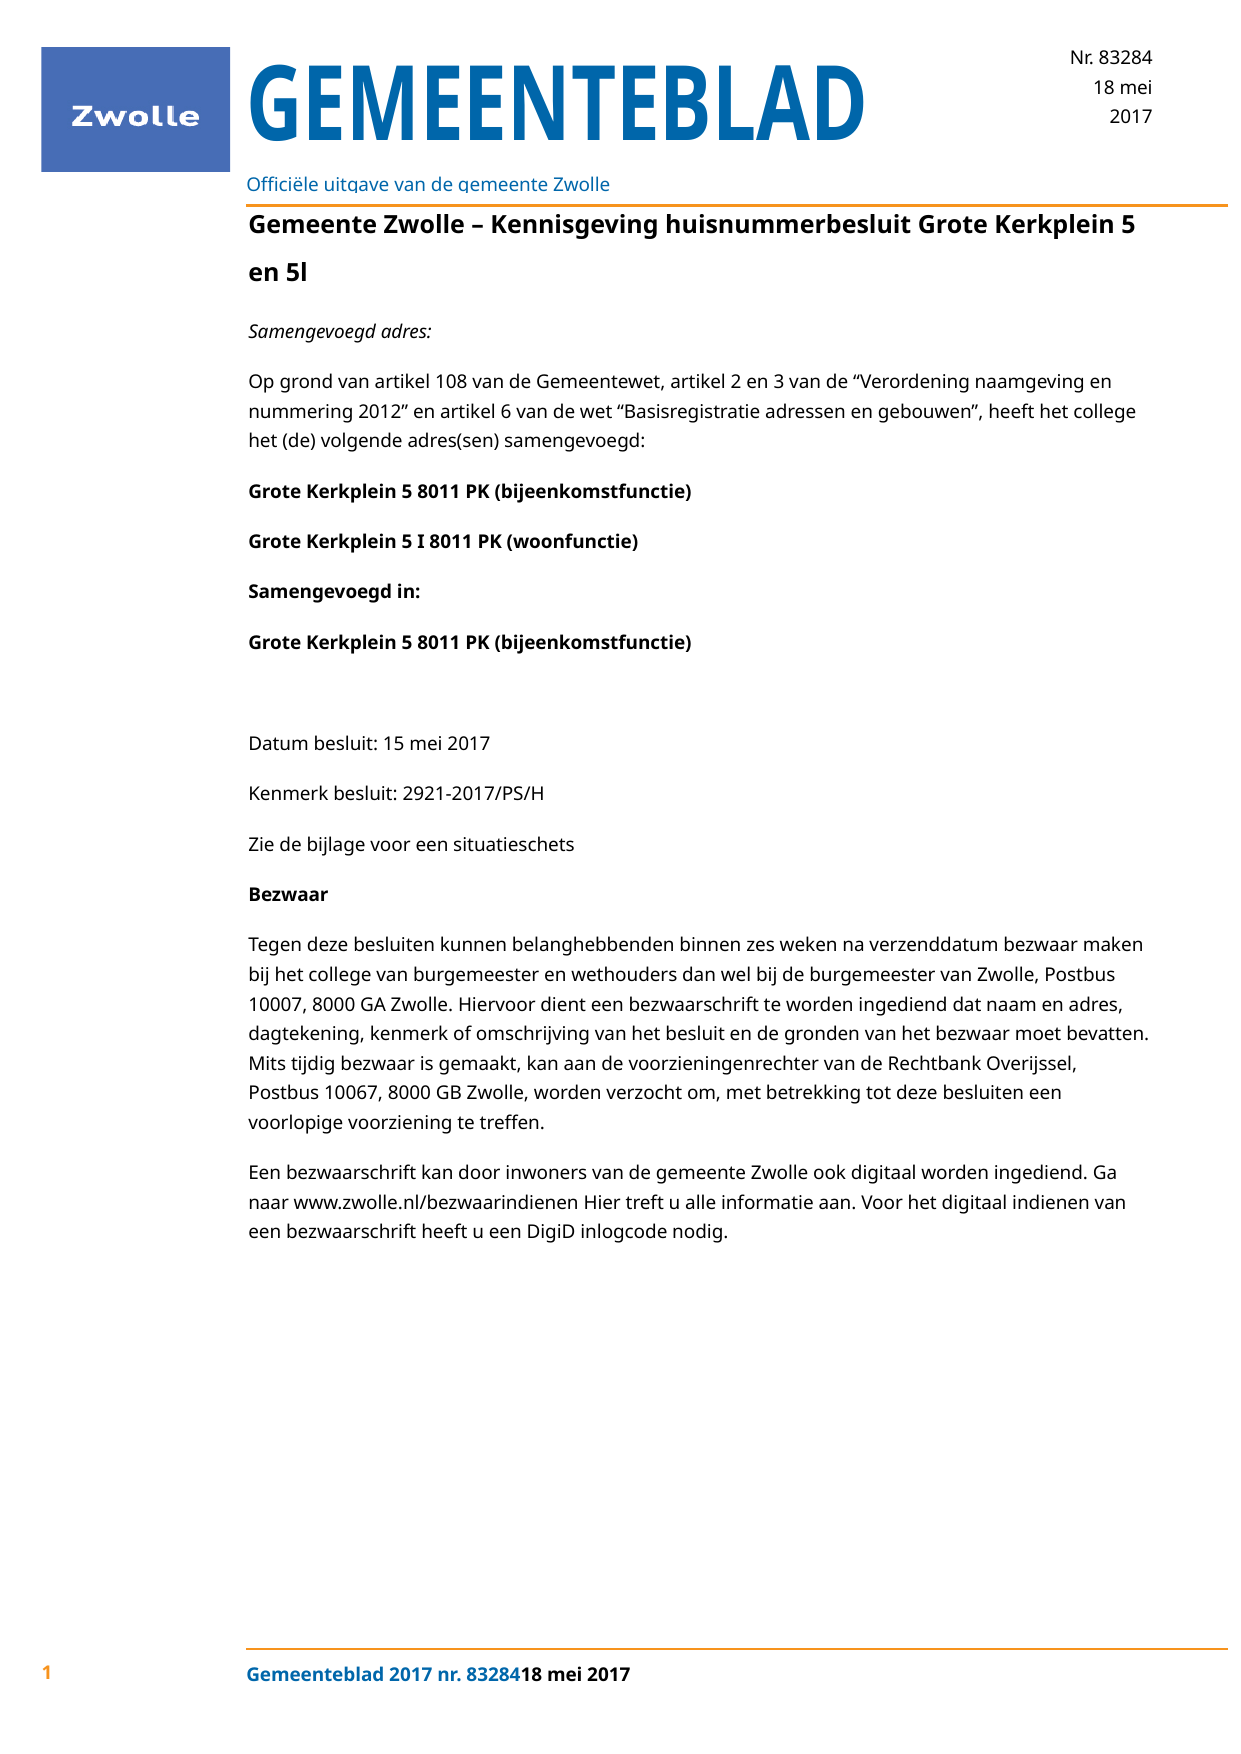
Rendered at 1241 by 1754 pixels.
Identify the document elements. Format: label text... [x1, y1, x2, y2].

text Zie de bijlage voor een situatieschets [248, 831, 1152, 857]
text Grote Kerkplein 5 8011 PK (bijeenkomstfunctie) [248, 629, 1152, 655]
text Grote Kerkplein 5 8011 PK (bijeenkomstfunctie) [248, 478, 1152, 504]
text Bezwaar [248, 881, 1152, 907]
text Een bezwaarschrift kan door inwoners van de gemeente Zwolle ook digitaal worden ingediend. Ga naar www.zwolle.nl/bezwaarindienen Hier treft u alle informatie aan. Voor het digitaal indienen van een bezwaarschrift heeft u een DigiD inlogcode nodig. [248, 1159, 1152, 1244]
text Samengevoegd adres: [248, 318, 1152, 344]
text Samengevoegd in: [248, 579, 1152, 604]
text Datum besluit: 15 mei 2017 [248, 730, 1152, 756]
text Grote Kerkplein 5 I 8011 PK (woonfunctie) [248, 528, 1152, 554]
text Gemeente Zwolle – Kennisgeving huisnummerbesluit Grote Kerkplein 5 en 5l [248, 207, 1152, 288]
text Op grond van artikel 108 van de Gemeentewet, artikel 2 en 3 van de “Verordening naamgeving en nummering 2012” en artikel 6 van de wet “Basisregistratie adressen en gebouwen”, heeft het college het (de) volgende adres(sen) samengevoegd: [248, 368, 1152, 453]
text Tegen deze besluiten kunnen belanghebbenden binnen zes weken na verzenddatum bezwaar maken bij het college van burgemeester en wethouders dan wel bij de burgemeester van Zwolle, Postbus 10007, 8000 GA Zwolle. Hiervoor dient een bezwaarschrift te worden ingediend dat naam en adres, dagtekening, kenmerk of omschrijving van het besluit en de gronden van het bezwaar moet bevatten. Mits tijdig bezwaar is gemaakt, kan aan de voorzieningenrechter van de Rechtbank Overijssel, Postbus 10067, 8000 GB Zwolle, worden verzocht om, met betrekking tot deze besluiten een voorlopige voorziening te treffen. [248, 932, 1152, 1135]
picture [41, 47, 231, 172]
text Kenmerk besluit: 2921-2017/PS/H [248, 780, 1152, 806]
